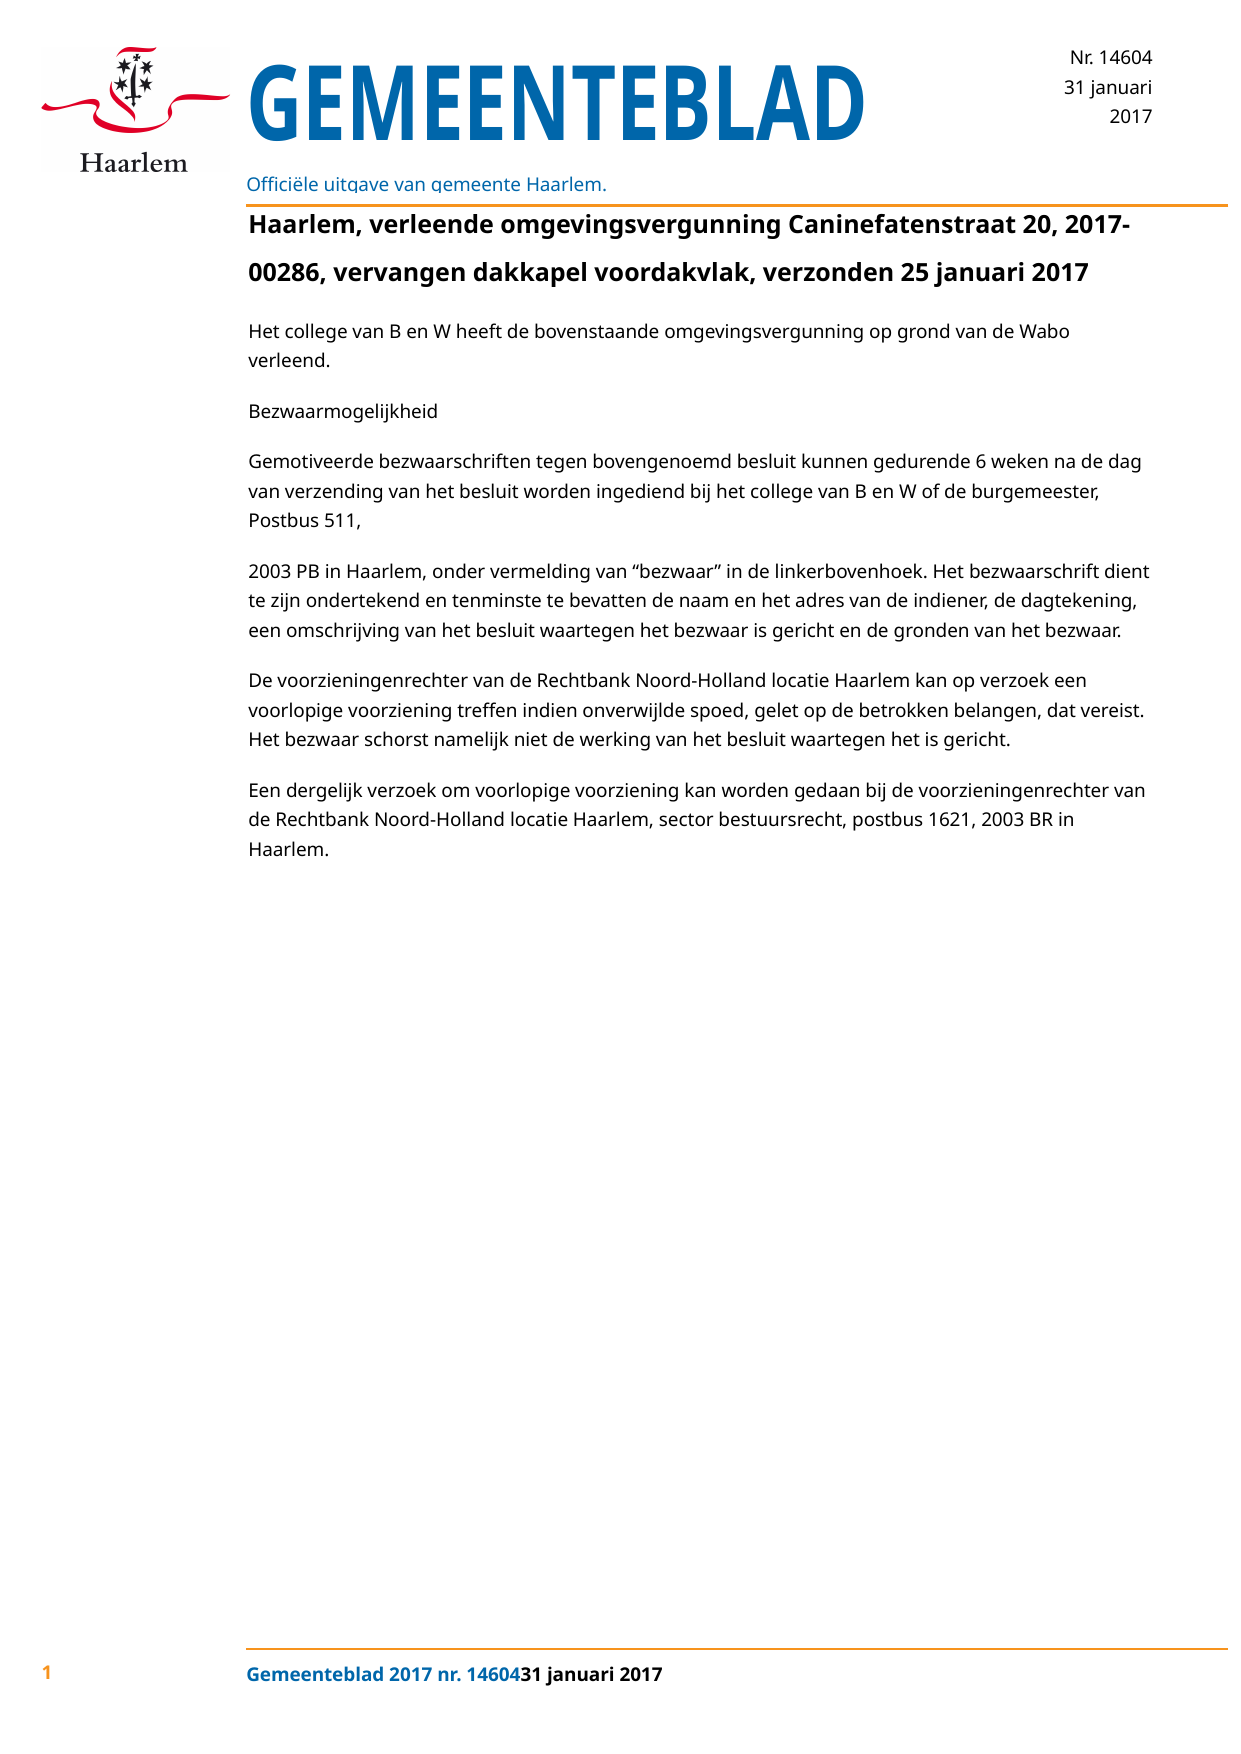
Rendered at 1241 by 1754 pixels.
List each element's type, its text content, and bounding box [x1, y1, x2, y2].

text Haarlem, verleende omgevingsvergunning Caninefatenstraat 20, 2017-00286, vervangen dakkapel voordakvlak, verzonden 25 januari 2017 [248, 207, 1152, 288]
text De voorzieningenrechter van de Rechtbank Noord-Holland locatie Haarlem kan op verzoek een voorlopige voorziening treffen indien onverwijlde spoed, gelet op de betrokken belangen, dat vereist. Het bezwaar schorst namelijk niet de werking van het besluit waartegen het is gericht. [248, 667, 1152, 752]
text Het college van B en W heeft de bovenstaande omgevingsvergunning op grond van de Wabo verleend. [248, 318, 1152, 373]
text Een dergelijk verzoek om voorlopige voorziening kan worden gedaan bij de voorzieningenrechter van de Rechtbank Noord-Holland locatie Haarlem, sector bestuursrecht, postbus 1621, 2003 BR in Haarlem. [248, 777, 1152, 862]
text Bezwaarmogelijkheid [248, 398, 1152, 424]
text Gemotiveerde bezwaarschriften tegen bovengenoemd besluit kunnen gedurende 6 weken na de dag van verzending van het besluit worden ingediend bij het college van B en W of de burgemeester, Postbus 511, [248, 448, 1152, 533]
picture [41, 47, 231, 172]
text 2003 PB in Haarlem, onder vermelding van “bezwaar” in de linkerbovenhoek. Het bezwaarschrift dient te zijn ondertekend en tenminste te bevatten de naam en het adres van de indiener, de dagtekening, een omschrijving van het besluit waartegen het bezwaar is gericht en de gronden van het bezwaar. [248, 558, 1152, 643]
